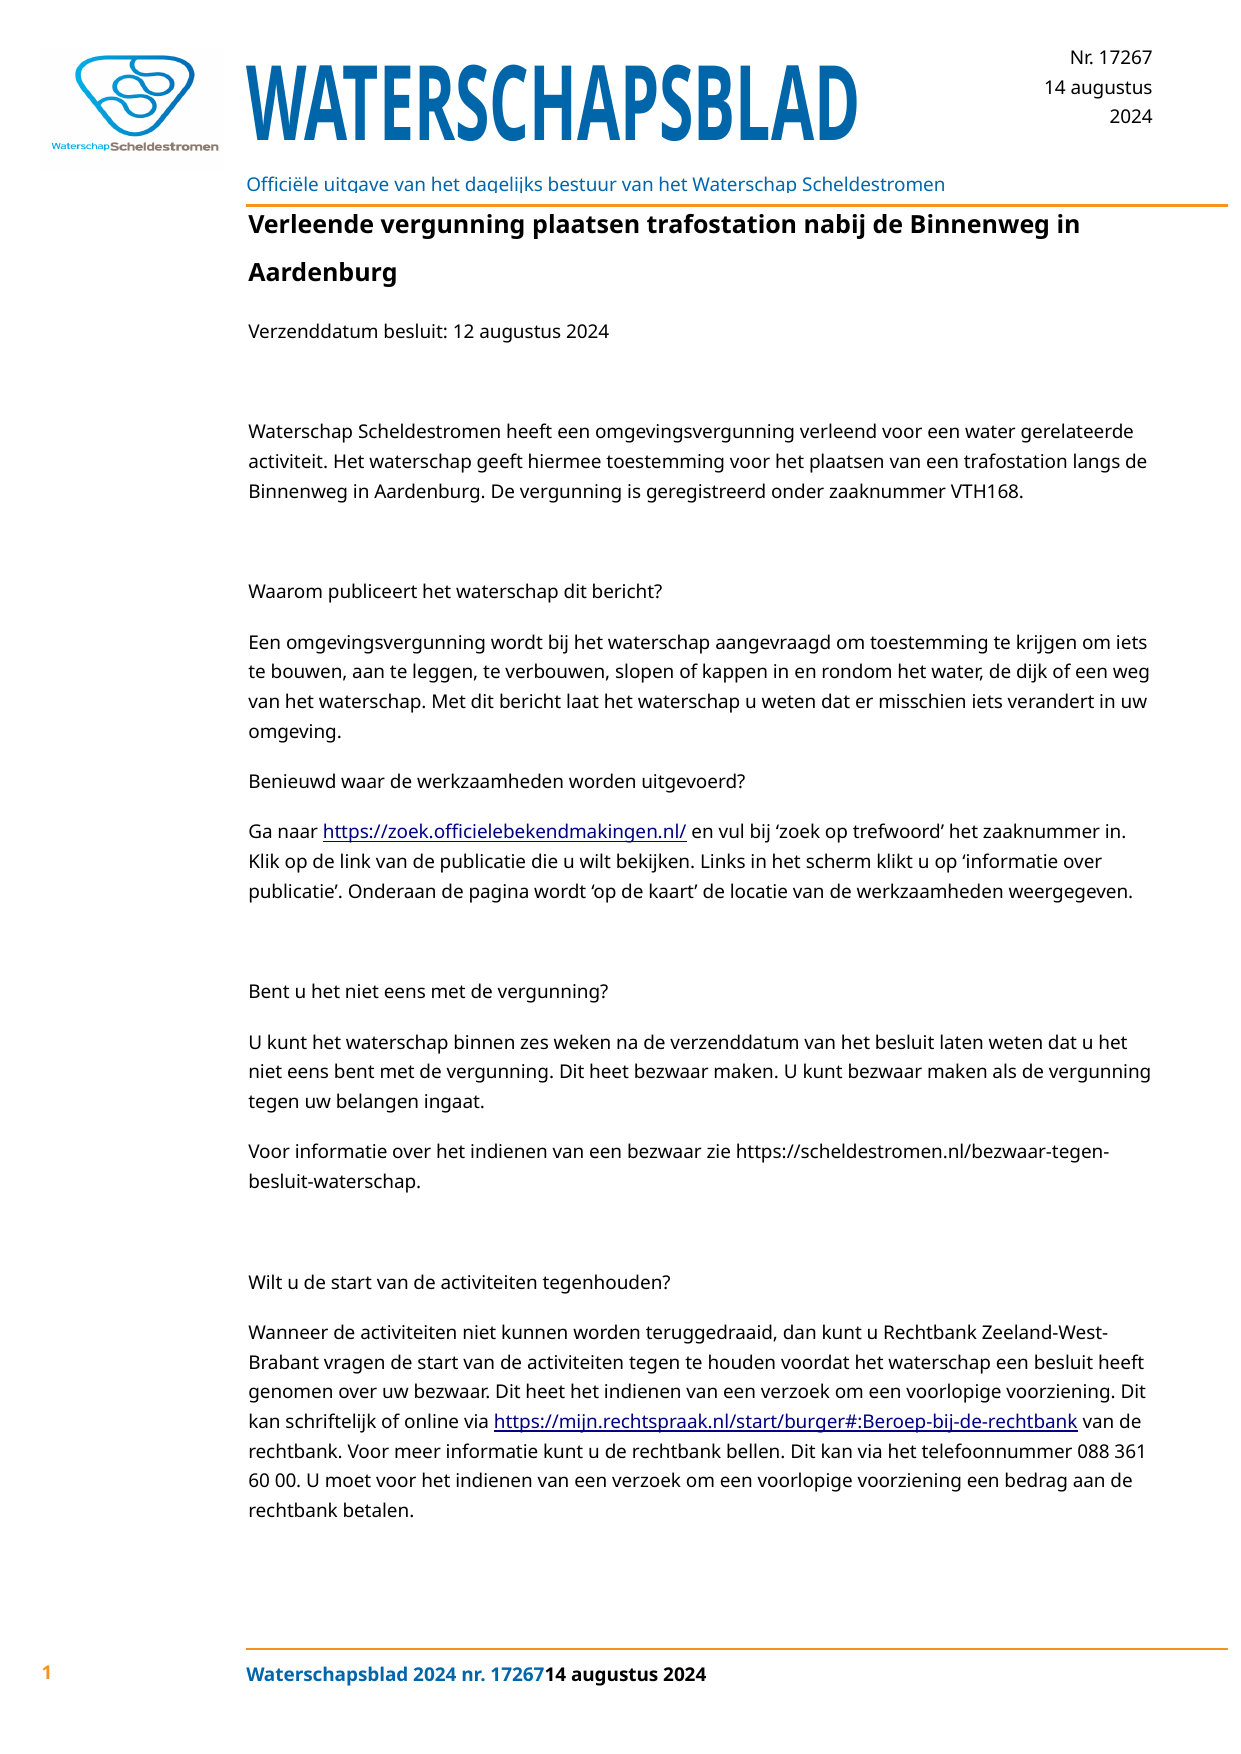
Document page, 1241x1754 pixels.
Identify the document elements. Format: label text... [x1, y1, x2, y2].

text Wilt u de start van de activiteiten tegenhouden? [248, 1269, 1152, 1295]
text Ga naar https://zoek.officielebekendmakingen.nl/ en vul bij ‘zoek op trefwoord’ het zaaknummer in. Klik op de link van de publicatie die u wilt bekijken. Links in het scherm klikt u op ‘informatie over publicatie’. Onderaan de pagina wordt ‘op de kaart’ de locatie van de werkzaamheden weergegeven. [248, 819, 1152, 904]
text Waarom publiceert het waterschap dit bericht? [248, 579, 1152, 604]
text Verzenddatum besluit: 12 augustus 2024 [248, 318, 1152, 344]
text Waterschap Scheldestromen heeft een omgevingsvergunning verleend voor een water gerelateerde activiteit. Het waterschap geeft hiermee toestemming voor het plaatsen van een trafostation langs de Binnenweg in Aardenburg. De vergunning is geregistreerd onder zaaknummer VTH168. [248, 419, 1152, 504]
text Een omgevingsvergunning wordt bij het waterschap aangevraagd om toestemming te krijgen om iets te bouwen, aan te leggen, te verbouwen, slopen of kappen in en rondom het water, de dijk of een weg van het waterschap. Met dit bericht laat het waterschap u weten dat er misschien iets verandert in uw omgeving. [248, 629, 1152, 744]
text Bent u het niet eens met de vergunning? [248, 979, 1152, 1004]
text Verleende vergunning plaatsen trafostation nabij de Binnenweg in Aardenburg [248, 207, 1152, 288]
text U kunt het waterschap binnen zes weken na de verzenddatum van het besluit laten weten dat u het niet eens bent met de vergunning. Dit heet bezwaar maken. U kunt bezwaar maken als de vergunning tegen uw belangen ingaat. [248, 1029, 1152, 1114]
picture [41, 47, 231, 172]
text Benieuwd waar de werkzaamheden worden uitgevoerd? [248, 768, 1152, 794]
text Voor informatie over het indienen van een bezwaar zie https://scheldestromen.nl/bezwaar-tegen-besluit-waterschap. [248, 1139, 1152, 1194]
text Wanneer de activiteiten niet kunnen worden teruggedraaid, dan kunt u Rechtbank Zeeland-West-Brabant vragen de start van de activiteiten tegen te houden voordat het waterschap een besluit heeft genomen over uw bezwaar. Dit heet het indienen van een verzoek om een voorlopige voorziening. Dit kan schriftelijk of online via https://mijn.rechtspraak.nl/start/burger#:Beroep-bij-de-rechtbank van de rechtbank. Voor meer informatie kunt u de rechtbank bellen. Dit kan via het telefoonnummer 088 361 60 00. U moet voor het indienen van een verzoek om een voorlopige voorziening een bedrag aan de rechtbank betalen. [248, 1319, 1152, 1523]
